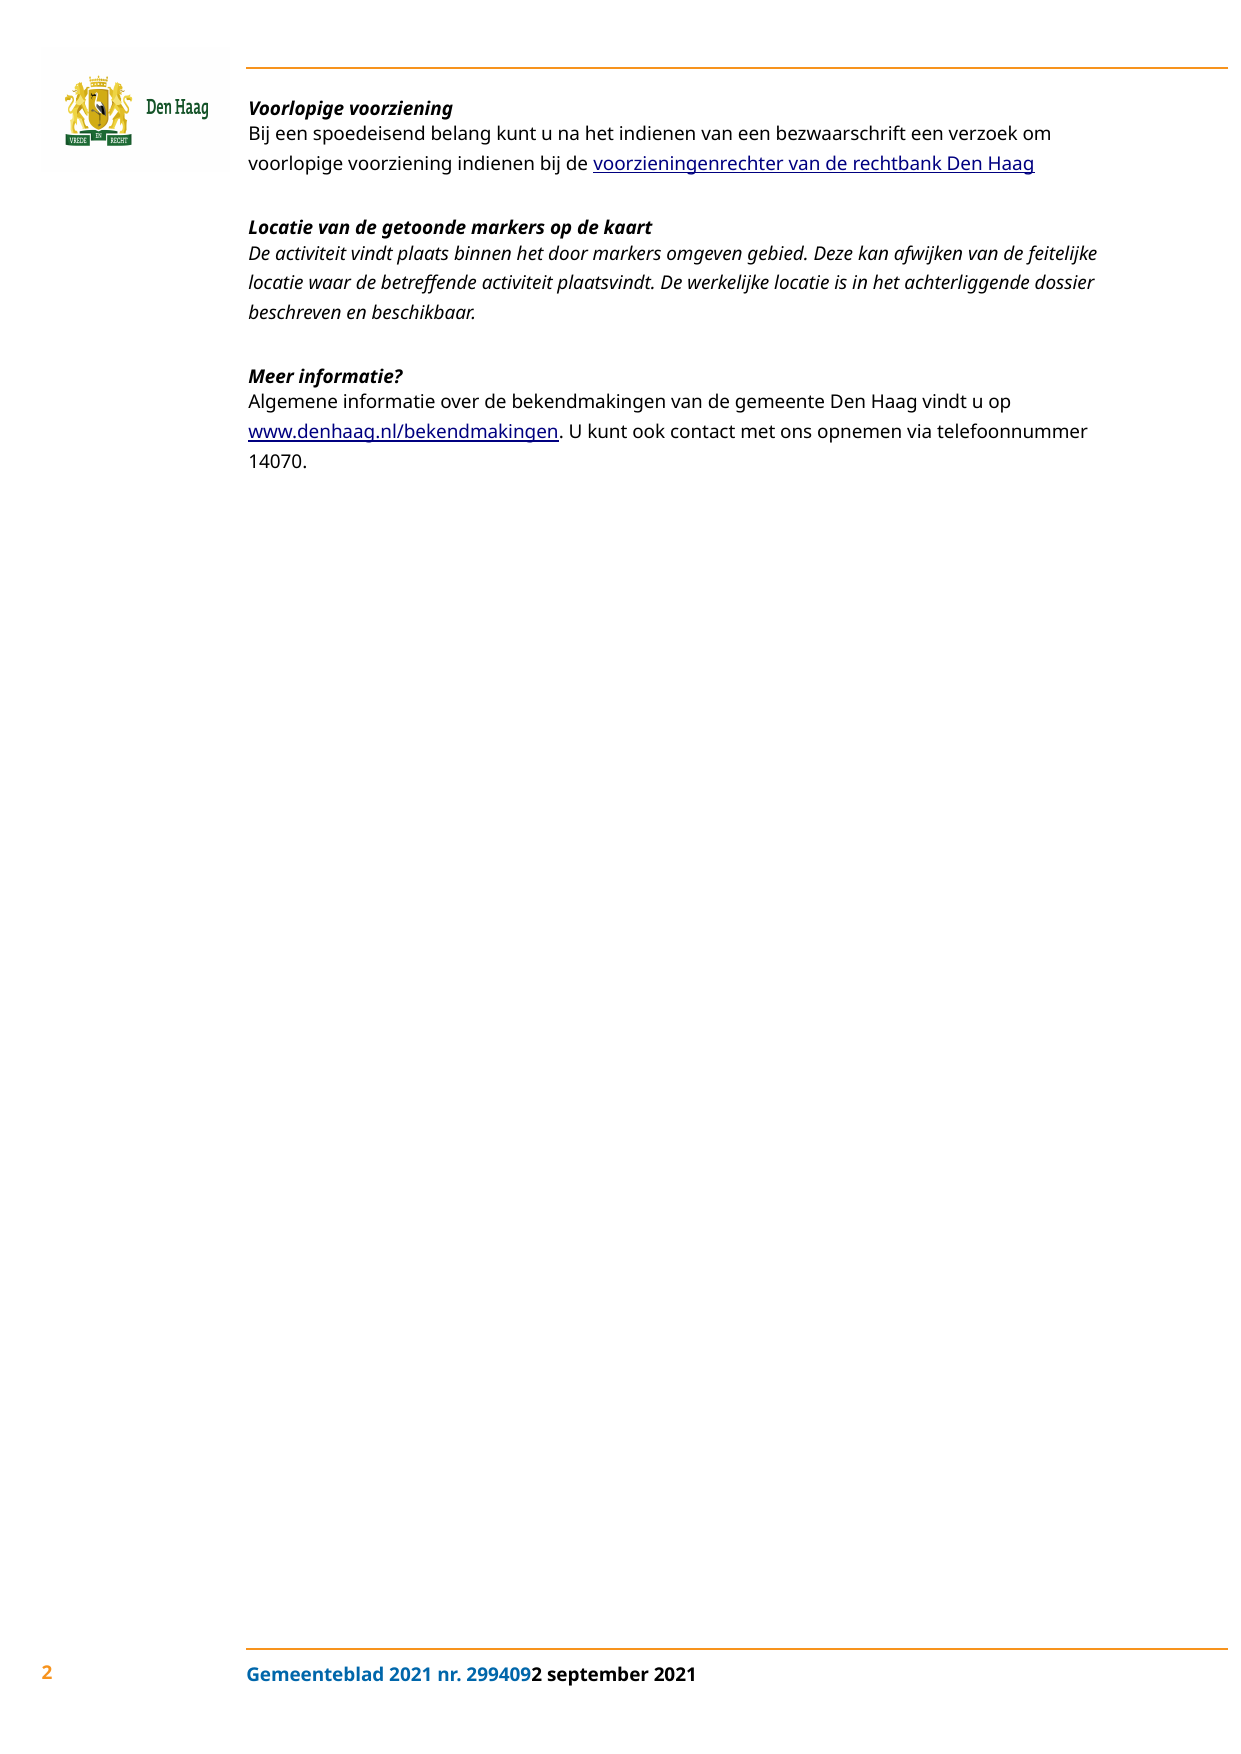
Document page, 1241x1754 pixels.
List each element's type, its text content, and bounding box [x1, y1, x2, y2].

text Meer informatie? [248, 363, 1152, 389]
picture [41, 47, 231, 172]
text Bij een spoedeisend belang kunt u na het indienen van een bezwaarschrift een verzoek om voorlopige voorziening indienen bij de voorzieningenrechter van de rechtbank Den Haag [248, 121, 1152, 176]
text Voorlopige voorziening [248, 95, 1152, 121]
text De activiteit vindt plaats binnen het door markers omgeven gebied. Deze kan afwijken van de feitelijke locatie waar de betreffende activiteit plaatsvindt. De werkelijke locatie is in het achterliggende dossier beschreven en beschikbaar. [248, 240, 1152, 325]
text Algemene informatie over de bekendmakingen van de gemeente Den Haag vindt u op www.denhaag.nl/bekendmakingen. U kunt ook contact met ons opnemen via telefoonnummer 14070. [248, 389, 1152, 473]
text Locatie van de getoonde markers op de kaart [248, 214, 1152, 240]
